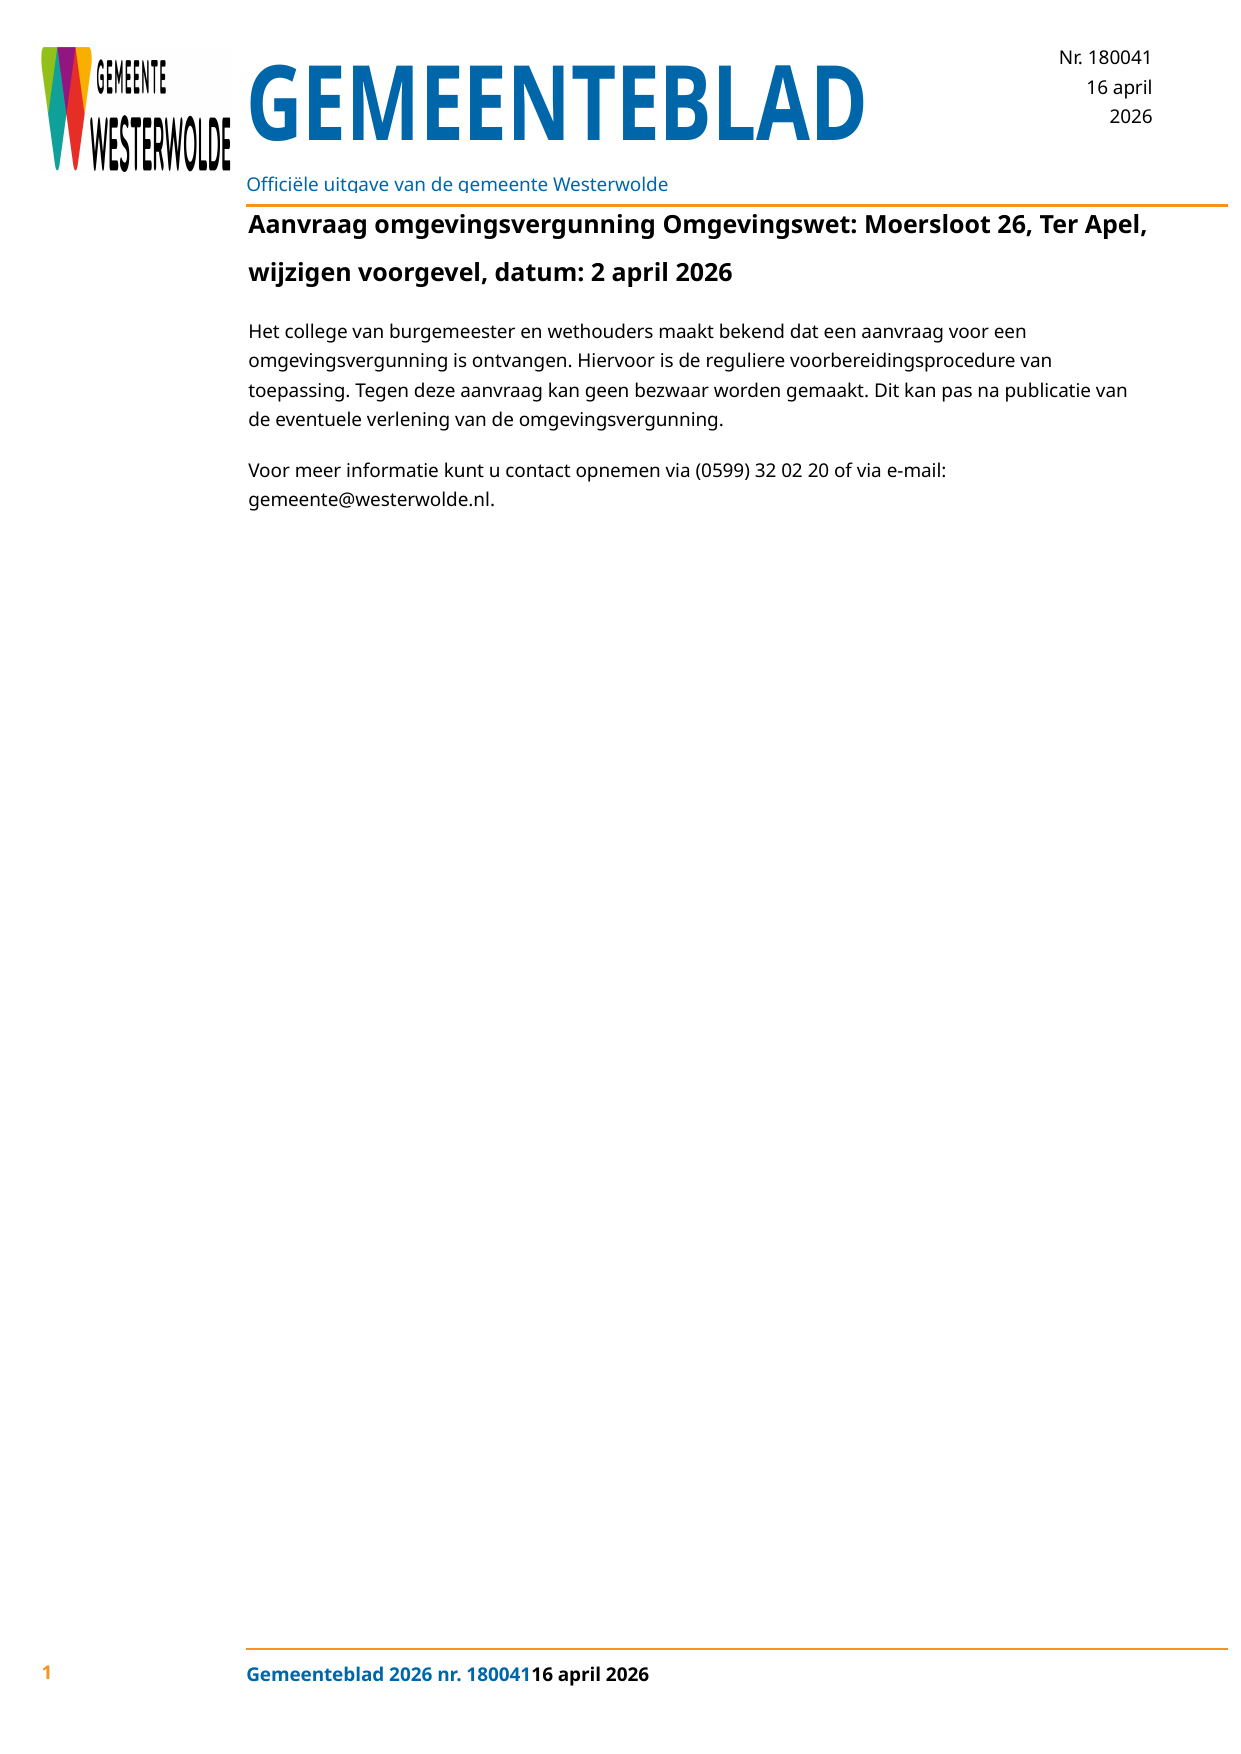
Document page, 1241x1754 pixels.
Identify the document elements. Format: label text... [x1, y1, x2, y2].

text Het college van burgemeester en wethouders maakt bekend dat een aanvraag voor een omgevingsvergunning is ontvangen. Hiervoor is de reguliere voorbereidingsprocedure van toepassing. Tegen deze aanvraag kan geen bezwaar worden gemaakt. Dit kan pas na publicatie van de eventuele verlening van de omgevingsvergunning. [248, 318, 1152, 432]
text Voor meer informatie kunt u contact opnemen via (0599) 32 02 20 of via e-mail: gemeente@westerwolde.nl. [248, 457, 1152, 512]
picture [41, 47, 231, 172]
text Aanvraag omgevingsvergunning Omgevingswet: Moersloot 26, Ter Apel, wijzigen voorgevel, datum: 2 april 2026 [248, 207, 1152, 288]
